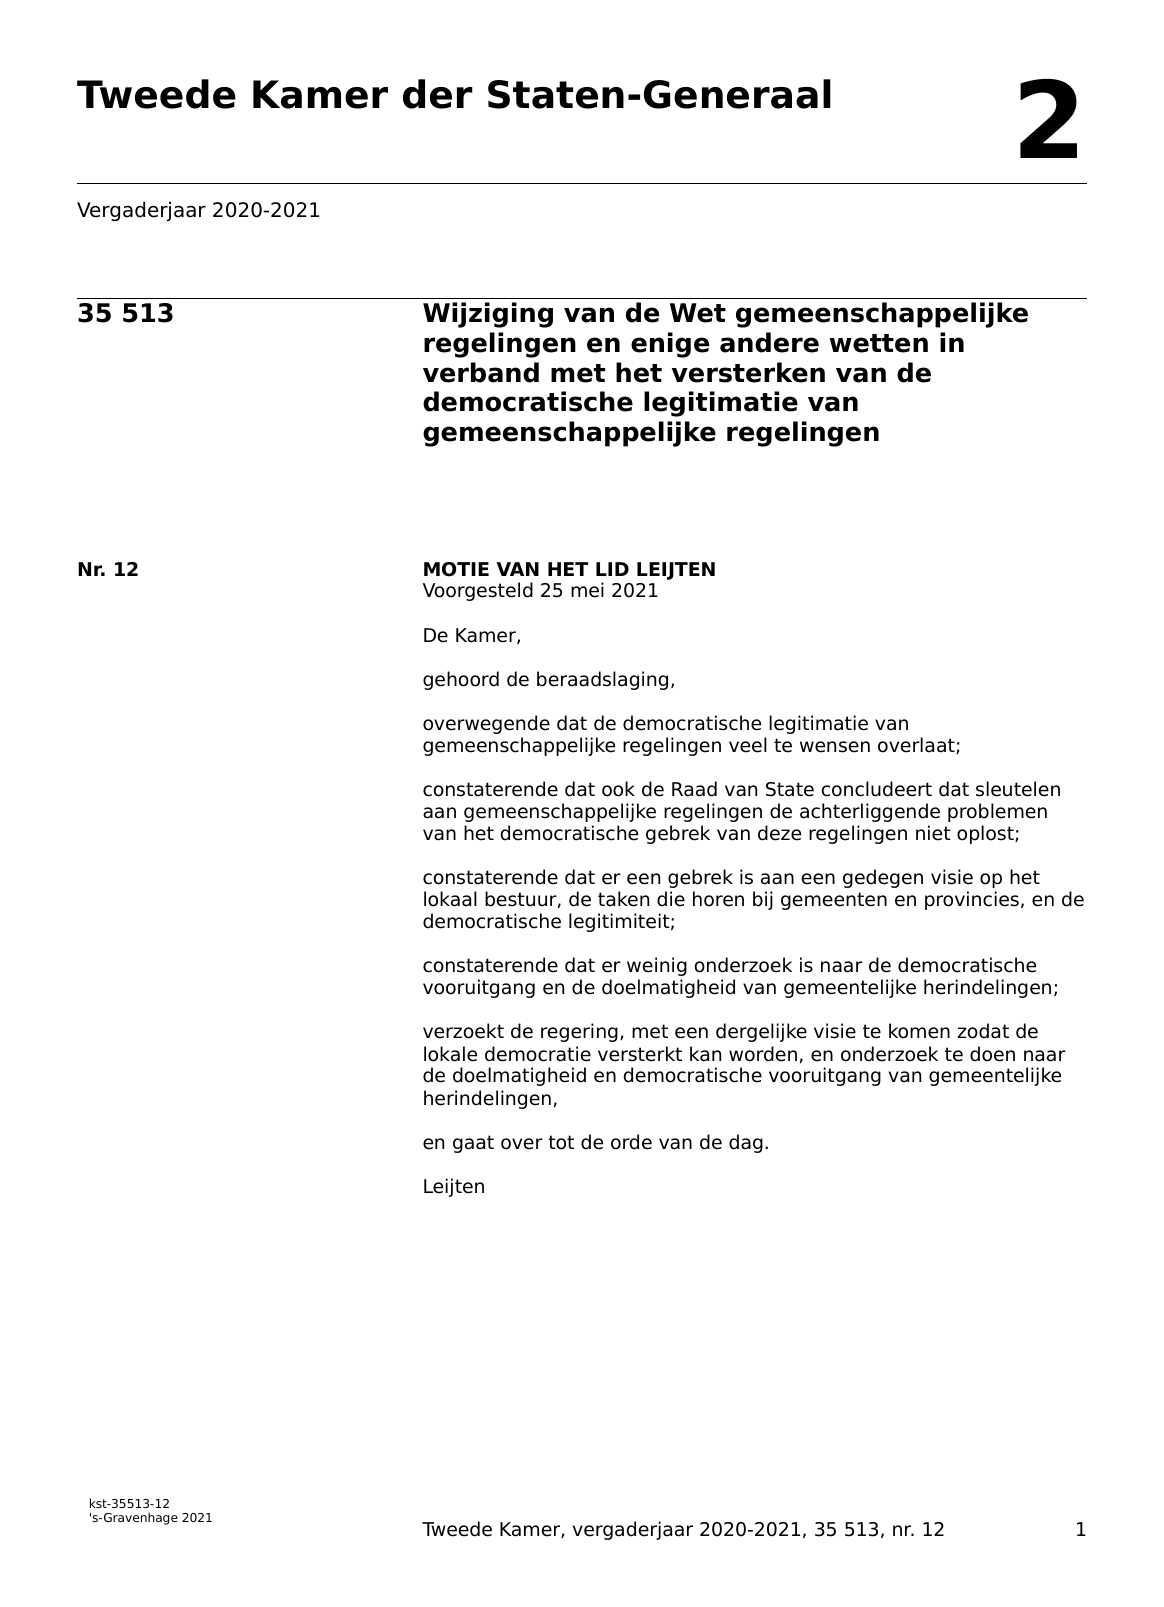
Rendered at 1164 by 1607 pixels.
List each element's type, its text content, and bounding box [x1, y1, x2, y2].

text constaterende dat ook de Raad van State concludeert dat sleutelen aan gemeenschappelijke regelingen de achterliggende problemen van het democratische gebrek van deze regelingen niet oplost; [422, 779, 1087, 845]
text constaterende dat er weinig onderzoek is naar de democratische vooruitgang en de doelmatigheid van gemeentelijke herindelingen; [422, 955, 1087, 999]
subtitle Nr. 12 MOTIE VAN HET LID LEIJTEN [77, 558, 1087, 580]
text De Kamer, [422, 624, 1087, 647]
text Leijten [422, 1176, 1087, 1198]
subtitle 35 513 Wijziging van de Wet gemeenschappelijke regelingen en enige andere wetten in verband met het versterken van de democratische legitimatie van gemeenschappelijke regelingen [77, 299, 1087, 447]
text kst-35513-12 [88, 1497, 323, 1511]
text verzoekt de regering, met een dergelijke visie te komen zodat de lokale democratie versterkt kan worden, en onderzoek te doen naar de doelmatigheid en democratische vooruitgang van gemeentelijke herindelingen, [422, 1021, 1087, 1109]
text gehoord de beraadslaging, [422, 669, 1087, 691]
table_header Tweede Kamer der Staten-Generaal [77, 59, 886, 183]
text overwegende dat de democratische legitimatie van gemeenschappelijke regelingen veel te wensen overlaat; [422, 713, 1087, 757]
table_header 2 [886, 59, 1087, 183]
text en gaat over tot de orde van de dag. [422, 1132, 1087, 1153]
text Voorgesteld 25 mei 2021 [422, 580, 1087, 602]
text 's-Gravenhage 2021 [88, 1511, 323, 1525]
table_cell Vergaderjaar 2020-2021 [77, 184, 1087, 298]
text constaterende dat er een gebrek is aan een gedegen visie op het lokaal bestuur, de taken die horen bij gemeenten en provincies, en de democratische legitimiteit; [422, 867, 1087, 933]
